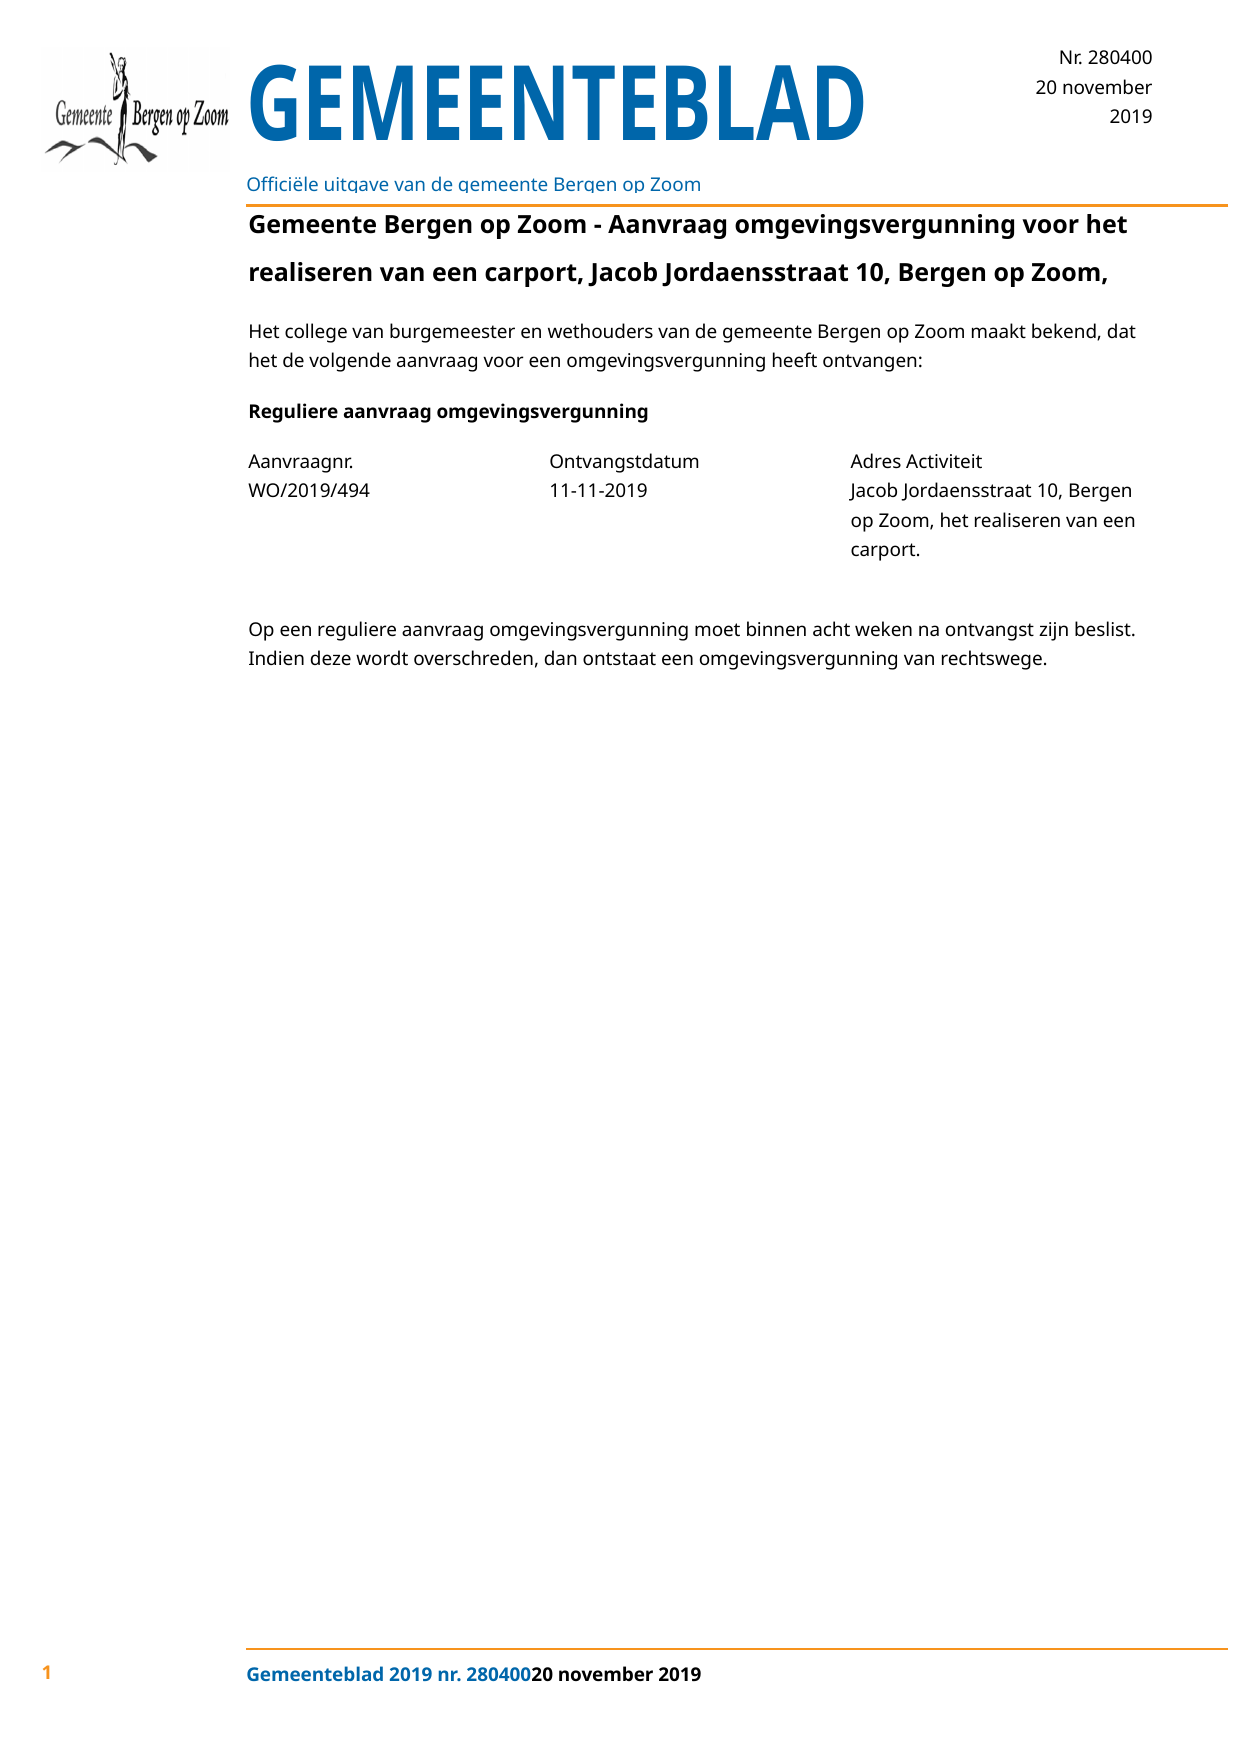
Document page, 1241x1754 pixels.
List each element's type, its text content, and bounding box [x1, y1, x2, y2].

text Op een reguliere aanvraag omgevingsvergunning moet binnen acht weken na ontvangst zijn beslist. Indien deze wordt overschreden, dan ontstaat een omgevingsvergunning van rechtswege. [248, 616, 1152, 671]
table_header Jacob Jordaensstraat 10, Bergen op Zoom, het realiseren van een carport. [850, 478, 1152, 562]
table_header Ontvangstdatum [549, 449, 850, 474]
table_header Adres Activiteit [850, 449, 1152, 474]
text Gemeente Bergen op Zoom - Aanvraag omgevingsvergunning voor het realiseren van een carport, Jacob Jordaensstraat 10, Bergen op Zoom, [248, 207, 1152, 288]
text Het college van burgemeester en wethouders van de gemeente Bergen op Zoom maakt bekend, dat het de volgende aanvraag voor een omgevingsvergunning heeft ontvangen: [248, 318, 1152, 373]
text Reguliere aanvraag omgevingsvergunning [248, 398, 1152, 424]
table_header WO/2019/494 [248, 478, 549, 562]
table_header 11-11-2019 [549, 478, 850, 562]
picture [41, 47, 231, 172]
table_header Aanvraagnr. [248, 449, 549, 474]
